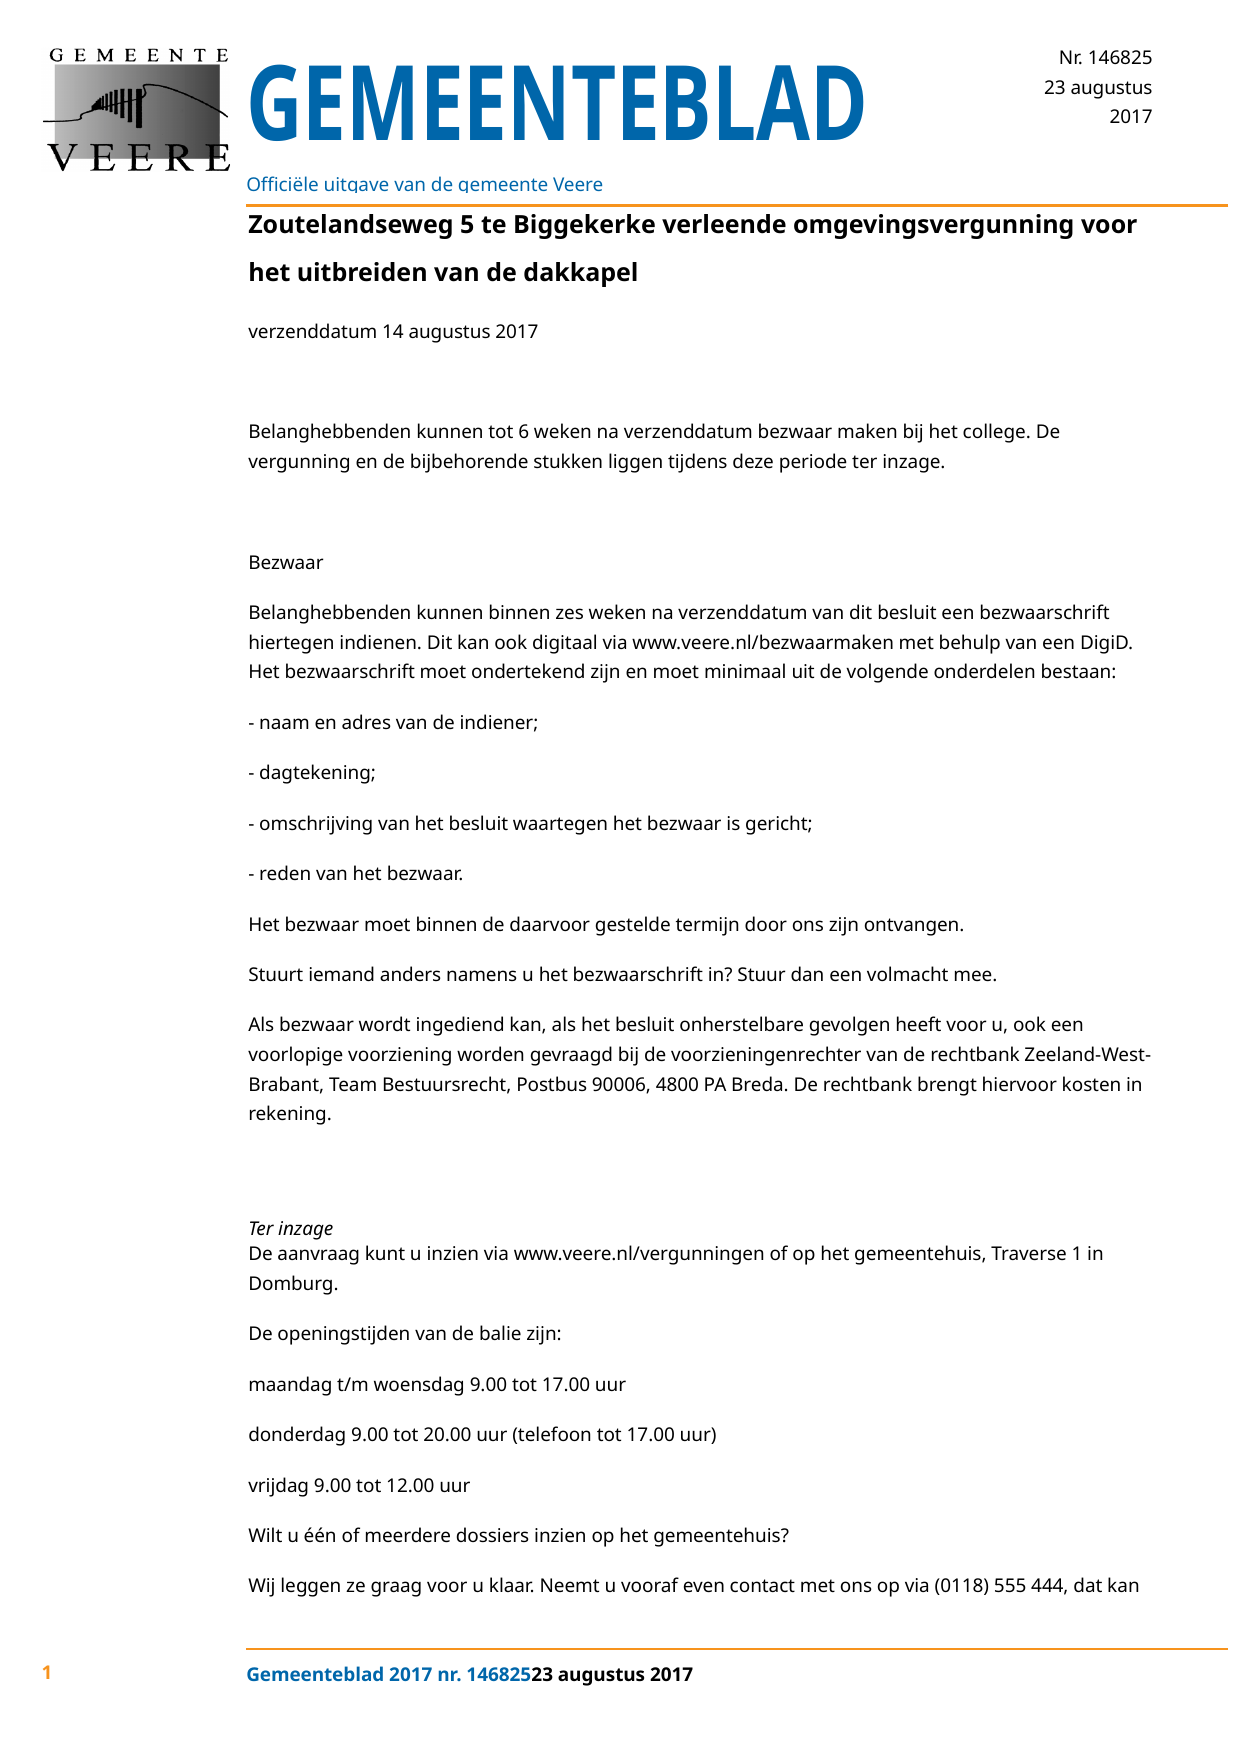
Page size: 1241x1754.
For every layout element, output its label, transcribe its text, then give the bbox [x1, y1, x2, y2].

text - omschrijving van het besluit waartegen het bezwaar is gericht; [248, 810, 1152, 836]
text Zoutelandseweg 5 te Biggekerke verleende omgevingsvergunning voor het uitbreiden van de dakkapel [248, 207, 1152, 288]
text - naam en adres van de indiener; [248, 709, 1152, 735]
text - reden van het bezwaar. [248, 860, 1152, 886]
text donderdag 9.00 tot 20.00 uur (telefoon tot 17.00 uur) [248, 1421, 1152, 1447]
text verzenddatum 14 augustus 2017 [248, 318, 1152, 344]
text Belanghebbenden kunnen binnen zes weken na verzenddatum van dit besluit een bezwaarschrift hiertegen indienen. Dit kan ook digitaal via www.veere.nl/bezwaarmaken met behulp van een DigiD. Het bezwaarschrift moet ondertekend zijn en moet minimaal uit de volgende onderdelen bestaan: [248, 599, 1152, 684]
text Het bezwaar moet binnen de daarvoor gestelde termijn door ons zijn ontvangen. [248, 911, 1152, 937]
text Bezwaar [248, 549, 1152, 575]
text Ter inzage [248, 1215, 1152, 1241]
picture [41, 47, 231, 172]
text De aanvraag kunt u inzien via www.veere.nl/vergunningen of op het gemeentehuis, Traverse 1 in Domburg. [248, 1241, 1152, 1296]
text Wilt u één of meerdere dossiers inzien op het gemeentehuis? [248, 1522, 1152, 1548]
text De openingstijden van de balie zijn: [248, 1321, 1152, 1346]
text Belanghebbenden kunnen tot 6 weken na verzenddatum bezwaar maken bij het college. De vergunning en de bijbehorende stukken liggen tijdens deze periode ter inzage. [248, 419, 1152, 474]
text maandag t/m woensdag 9.00 tot 17.00 uur [248, 1371, 1152, 1397]
text Stuurt iemand anders namens u het bezwaarschrift in? Stuur dan een volmacht mee. [248, 961, 1152, 987]
text Als bezwaar wordt ingediend kan, als het besluit onherstelbare gevolgen heeft voor u, ook een voorlopige voorziening worden gevraagd bij de voorzieningenrechter van de rechtbank Zeeland-West-Brabant, Team Bestuursrecht, Postbus 90006, 4800 PA Breda. De rechtbank brengt hiervoor kosten in rekening. [248, 1012, 1152, 1126]
text - dagtekening; [248, 759, 1152, 785]
text Wij leggen ze graag voor u klaar. Neemt u vooraf even contact met ons op via (0118) 555 444, dat kan [248, 1573, 1152, 1598]
text vrijdag 9.00 tot 12.00 uur [248, 1472, 1152, 1497]
